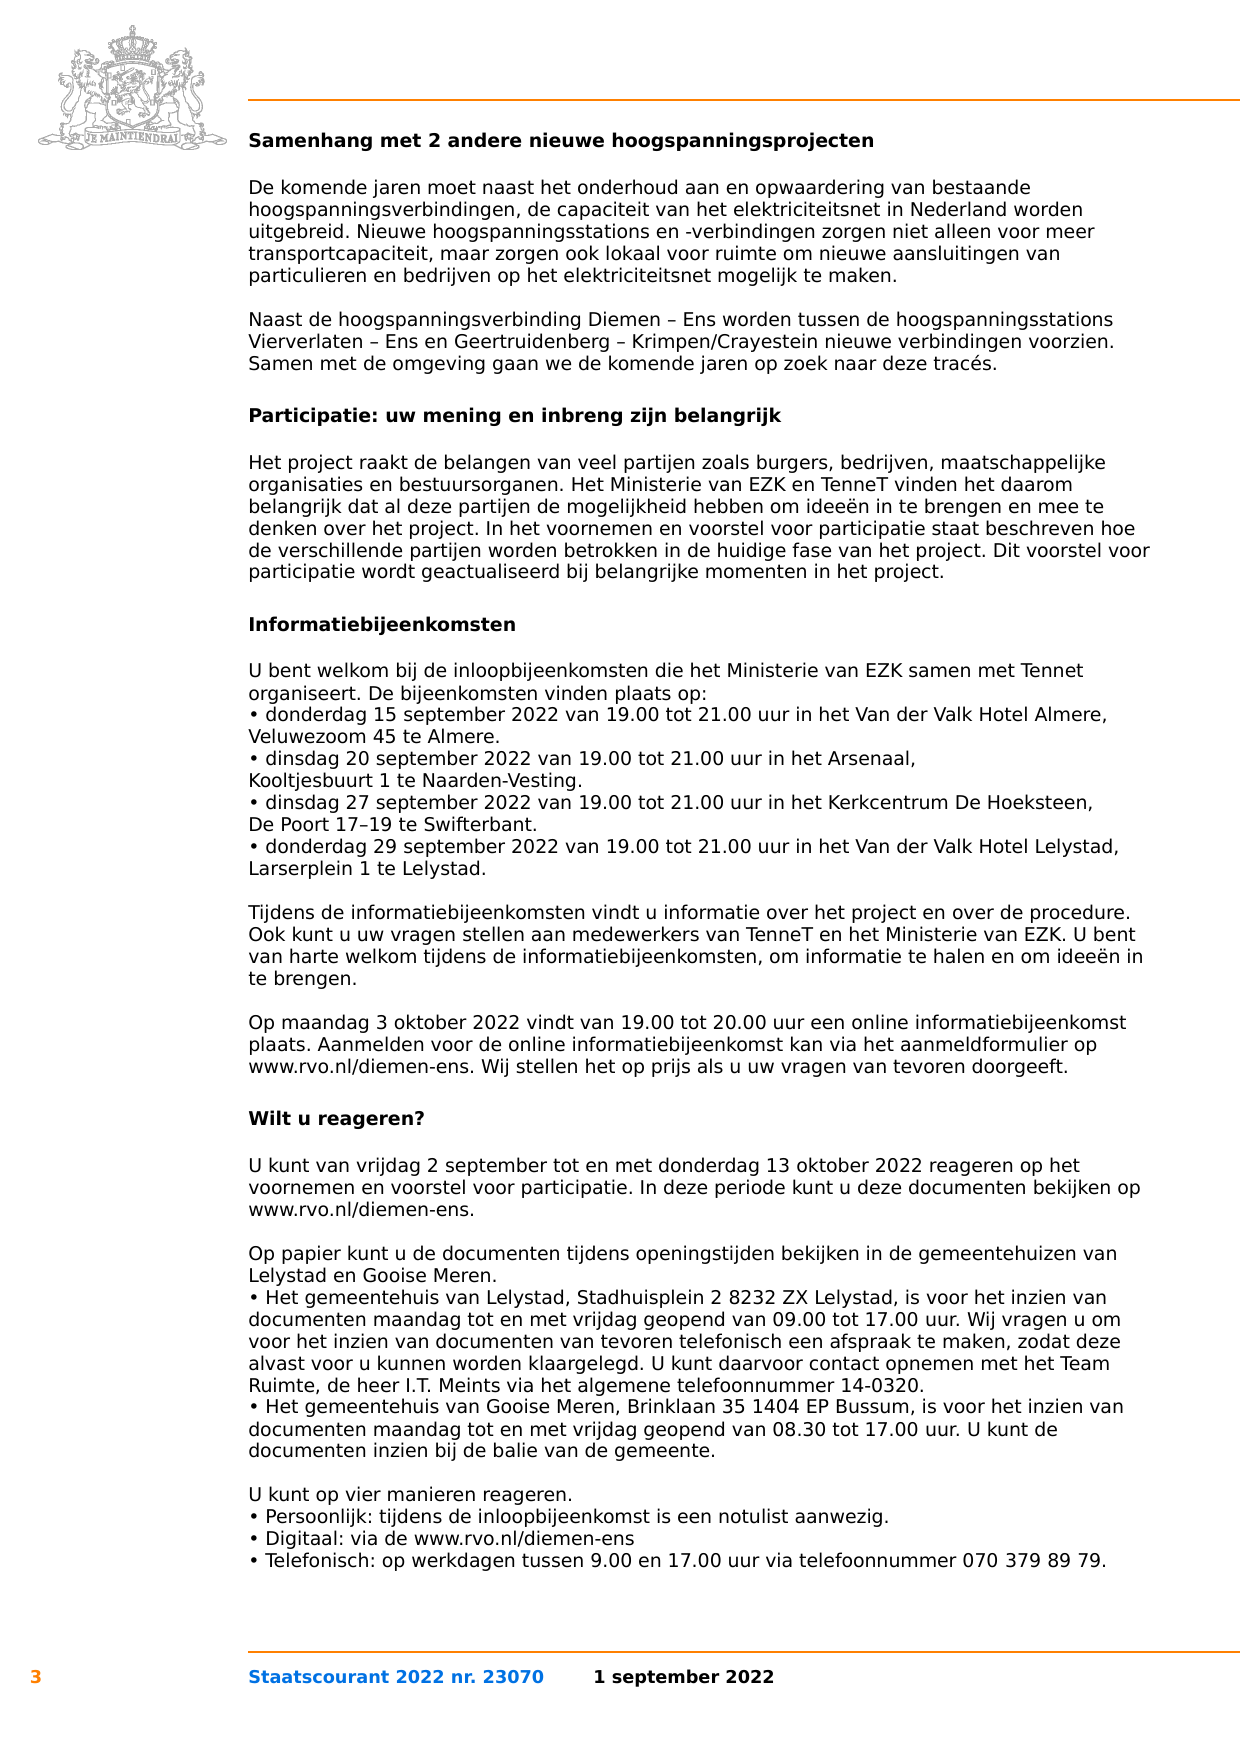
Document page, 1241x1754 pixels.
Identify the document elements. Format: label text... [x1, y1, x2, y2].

text Naast de hoogspanningsverbinding Diemen – Ens worden tussen de hoogspanningsstations Vierverlaten – Ens en Geertruidenberg – Krimpen/Crayestein nieuwe verbindingen voorzien. Samen met de omgeving gaan we de komende jaren op zoek naar deze tracés. [248, 309, 1163, 374]
subtitle Informatiebijeenkomsten [248, 613, 1163, 635]
text Kooltjesbuurt 1 te Naarden-Vesting. [248, 770, 1163, 792]
text U bent welkom bij de inloopbijeenkomsten die het Ministerie van EZK samen met Tennet organiseert. De bijeenkomsten vinden plaats op: [248, 660, 1163, 704]
text Op papier kunt u de documenten tijdens openingstijden bekijken in de gemeentehuizen van Lelystad en Gooise Meren. [248, 1243, 1163, 1287]
subtitle Wilt u reageren? [248, 1108, 1163, 1130]
picture [38, 25, 227, 150]
text • dinsdag 27 september 2022 van 19.00 tot 21.00 uur in het Kerkcentrum De Hoeksteen, [248, 792, 1163, 814]
text De Poort 17–19 te Swifterbant. [248, 814, 1163, 836]
text U kunt van vrijdag 2 september tot en met donderdag 13 oktober 2022 reageren op het voornemen en voorstel voor participatie. In deze periode kunt u deze documenten bekijken op www.rvo.nl/diemen-ens. [248, 1155, 1163, 1221]
text • Persoonlijk: tijdens de inloopbijeenkomst is een notulist aanwezig. [248, 1506, 1163, 1528]
text • dinsdag 20 september 2022 van 19.00 tot 21.00 uur in het Arsenaal, [248, 748, 1163, 770]
text Tijdens de informatiebijeenkomsten vindt u informatie over het project en over de procedure. Ook kunt u uw vragen stellen aan medewerkers van TenneT en het Ministerie van EZK. U bent van harte welkom tijdens de informatiebijeenkomsten, om informatie te halen en om ideeën in te brengen. [248, 902, 1163, 990]
subtitle Samenhang met 2 andere nieuwe hoogspanningsprojecten [248, 130, 1163, 152]
text De komende jaren moet naast het onderhoud aan en opwaardering van bestaande hoogspanningsverbindingen, de capaciteit van het elektriciteitsnet in Nederland worden uitgebreid. Nieuwe hoogspanningsstations en -verbindingen zorgen niet alleen voor meer transportcapaciteit, maar zorgen ook lokaal voor ruimte om nieuwe aansluitingen van particulieren en bedrijven op het elektriciteitsnet mogelijk te maken. [248, 177, 1163, 287]
text • Het gemeentehuis van Gooise Meren, Brinklaan 35 1404 EP Bussum, is voor het inzien van documenten maandag tot en met vrijdag geopend van 08.30 tot 17.00 uur. U kunt de documenten inzien bij de balie van de gemeente. [248, 1396, 1163, 1462]
text • donderdag 15 september 2022 van 19.00 tot 21.00 uur in het Van der Valk Hotel Almere, [248, 704, 1163, 726]
text • Telefonisch: op werkdagen tussen 9.00 en 17.00 uur via telefoonnummer 070 379 89 79. [248, 1550, 1163, 1572]
text • Digitaal: via de www.rvo.nl/diemen-ens [248, 1528, 1163, 1550]
subtitle Participatie: uw mening en inbreng zijn belangrijk [248, 404, 1163, 427]
text • Het gemeentehuis van Lelystad, Stadhuisplein 2 8232 ZX Lelystad, is voor het inzien van documenten maandag tot en met vrijdag geopend van 09.00 tot 17.00 uur. Wij vragen u om voor het inzien van documenten van tevoren telefonisch een afspraak te maken, zodat deze alvast voor u kunnen worden klaargelegd. U kunt daarvoor contact opnemen met het Team Ruimte, de heer I.T. Meints via het algemene telefoonnummer 14-0320. [248, 1287, 1163, 1396]
text Het project raakt de belangen van veel partijen zoals burgers, bedrijven, maatschappelijke organisaties en bestuursorganen. Het Ministerie van EZK en TenneT vinden het daarom belangrijk dat al deze partijen de mogelijkheid hebben om ideeën in te brengen en mee te denken over het project. In het voornemen en voorstel voor participatie staat beschreven hoe de verschillende partijen worden betrokken in de huidige fase van het project. Dit voorstel voor participatie wordt geactualiseerd bij belangrijke momenten in het project. [248, 452, 1163, 583]
text Veluwezoom 45 te Almere. [248, 726, 1163, 748]
text Op maandag 3 oktober 2022 vindt van 19.00 tot 20.00 uur een online informatiebijeenkomst plaats. Aanmelden voor de online informatiebijeenkomst kan via het aanmeldformulier op www.rvo.nl/diemen-ens. Wij stellen het op prijs als u uw vragen van tevoren doorgeeft. [248, 1012, 1163, 1078]
text • donderdag 29 september 2022 van 19.00 tot 21.00 uur in het Van der Valk Hotel Lelystad, [248, 836, 1163, 858]
text U kunt op vier manieren reageren. [248, 1484, 1163, 1506]
text Larserplein 1 te Lelystad. [248, 858, 1163, 880]
